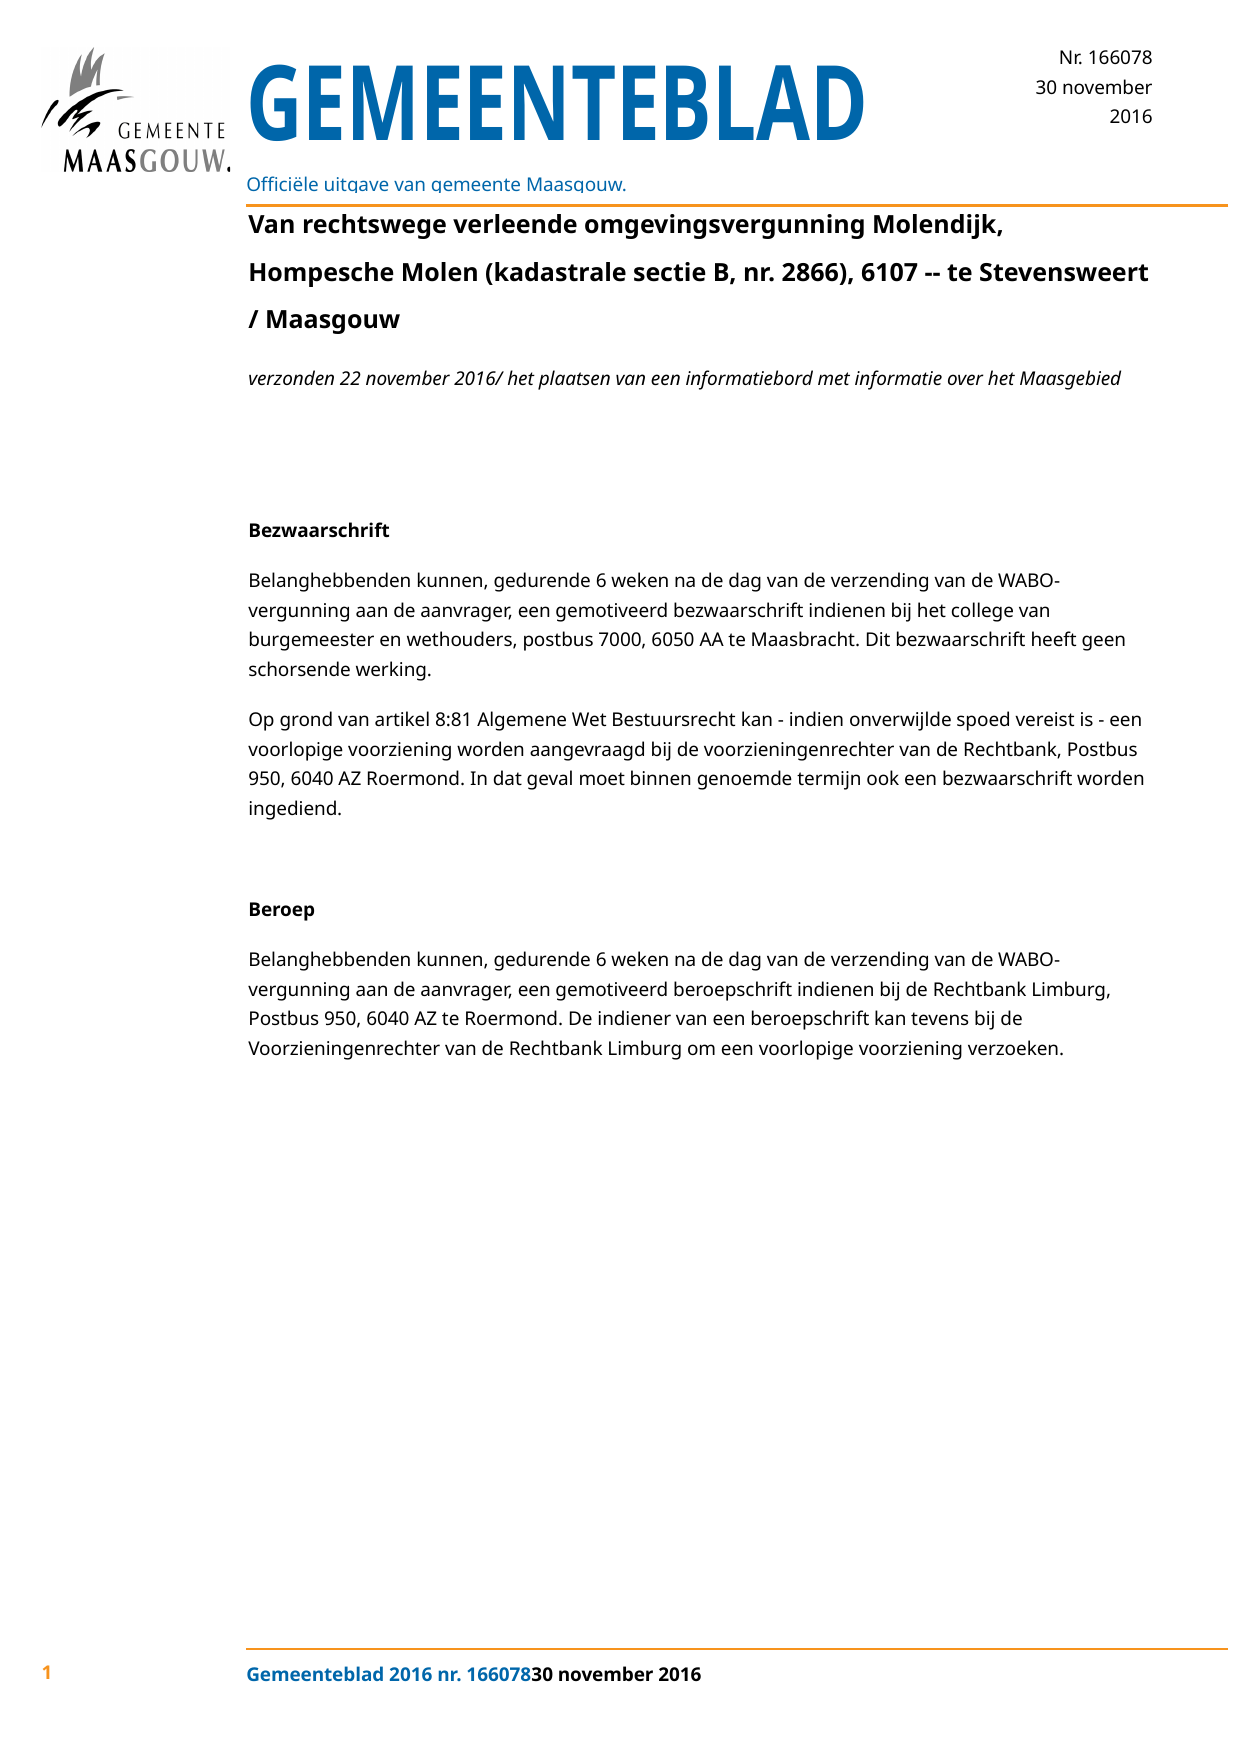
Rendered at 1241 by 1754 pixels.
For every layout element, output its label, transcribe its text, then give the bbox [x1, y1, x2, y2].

text verzonden 22 november 2016/ het plaatsen van een informatiebord met informatie over het Maasgebied [248, 366, 1152, 391]
text Belanghebbenden kunnen, gedurende 6 weken na de dag van de verzending van de WABO-vergunning aan de aanvrager, een gemotiveerd bezwaarschrift indienen bij het college van burgemeester en wethouders, postbus 7000, 6050 AA te Maasbracht. Dit bezwaarschrift heeft geen schorsende werking. [248, 567, 1152, 682]
text Van rechtswege verleende omgevingsvergunning Molendijk, Hompesche Molen (kadastrale sectie B, nr. 2866), 6107 -- te Stevensweert / Maasgouw [248, 207, 1152, 336]
text Op grond van artikel 8:81 Algemene Wet Bestuursrecht kan - indien onverwijlde spoed vereist is - een voorlopige voorziening worden aangevraagd bij de voorzieningenrechter van de Rechtbank, Postbus 950, 6040 AZ Roermond. In dat geval moet binnen genoemde termijn ook een bezwaarschrift worden ingediend. [248, 706, 1152, 821]
picture [41, 47, 231, 172]
text Beroep [248, 896, 1152, 922]
text Belanghebbenden kunnen, gedurende 6 weken na de dag van de verzending van de WABO-vergunning aan de aanvrager, een gemotiveerd beroepschrift indienen bij de Rechtbank Limburg, Postbus 950, 6040 AZ te Roermond. De indiener van een beroepschrift kan tevens bij de Voorzieningenrechter van de Rechtbank Limburg om een voorlopige voorziening verzoeken. [248, 946, 1152, 1061]
text Bezwaarschrift [248, 517, 1152, 542]
